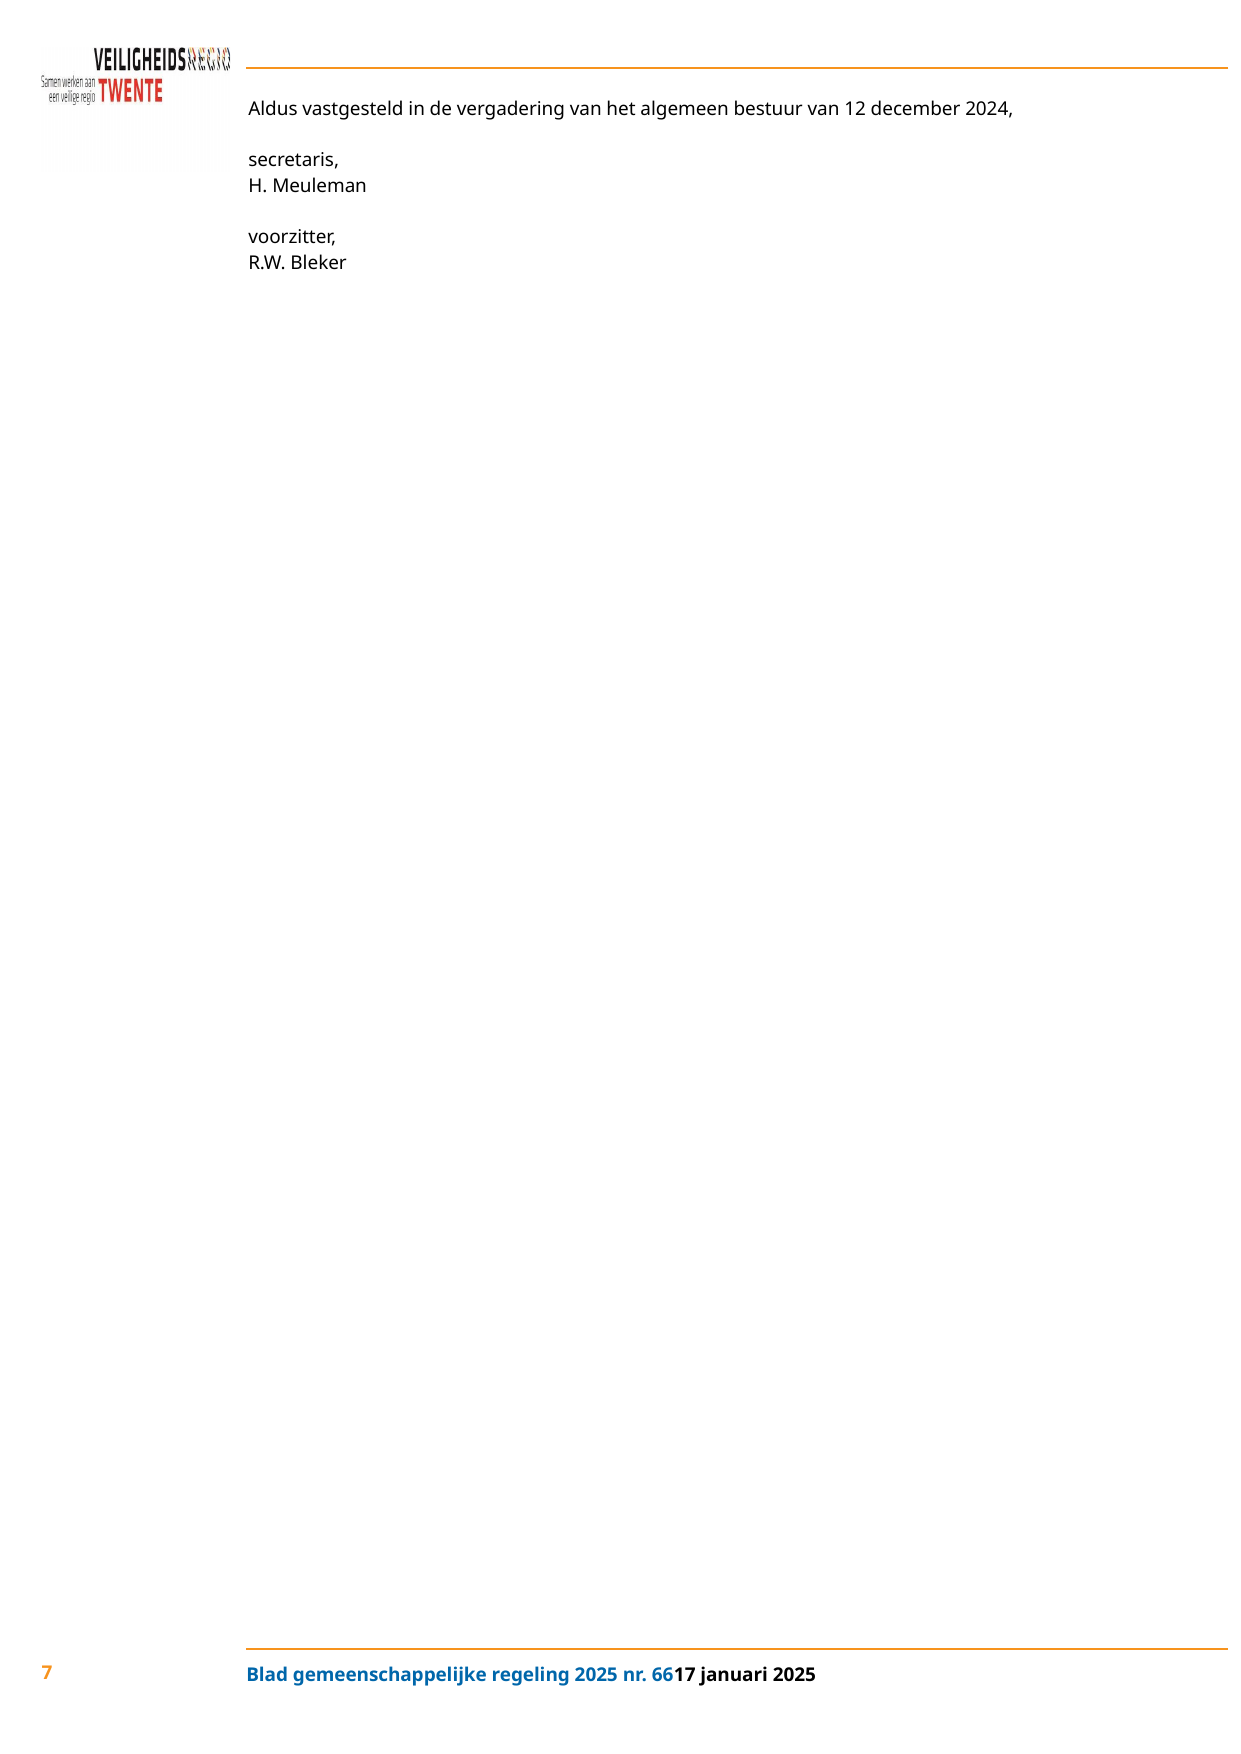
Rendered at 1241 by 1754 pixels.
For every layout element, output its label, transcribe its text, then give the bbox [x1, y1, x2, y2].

picture [41, 47, 231, 172]
text Aldus vastgesteld in de vergadering van het algemeen bestuur van 12 december 2024, [248, 95, 1152, 121]
text voorzitter, [248, 223, 1152, 249]
text R.W. Bleker [248, 249, 1152, 275]
text secretaris, [248, 146, 1152, 172]
text H. Meuleman [248, 172, 1152, 198]
